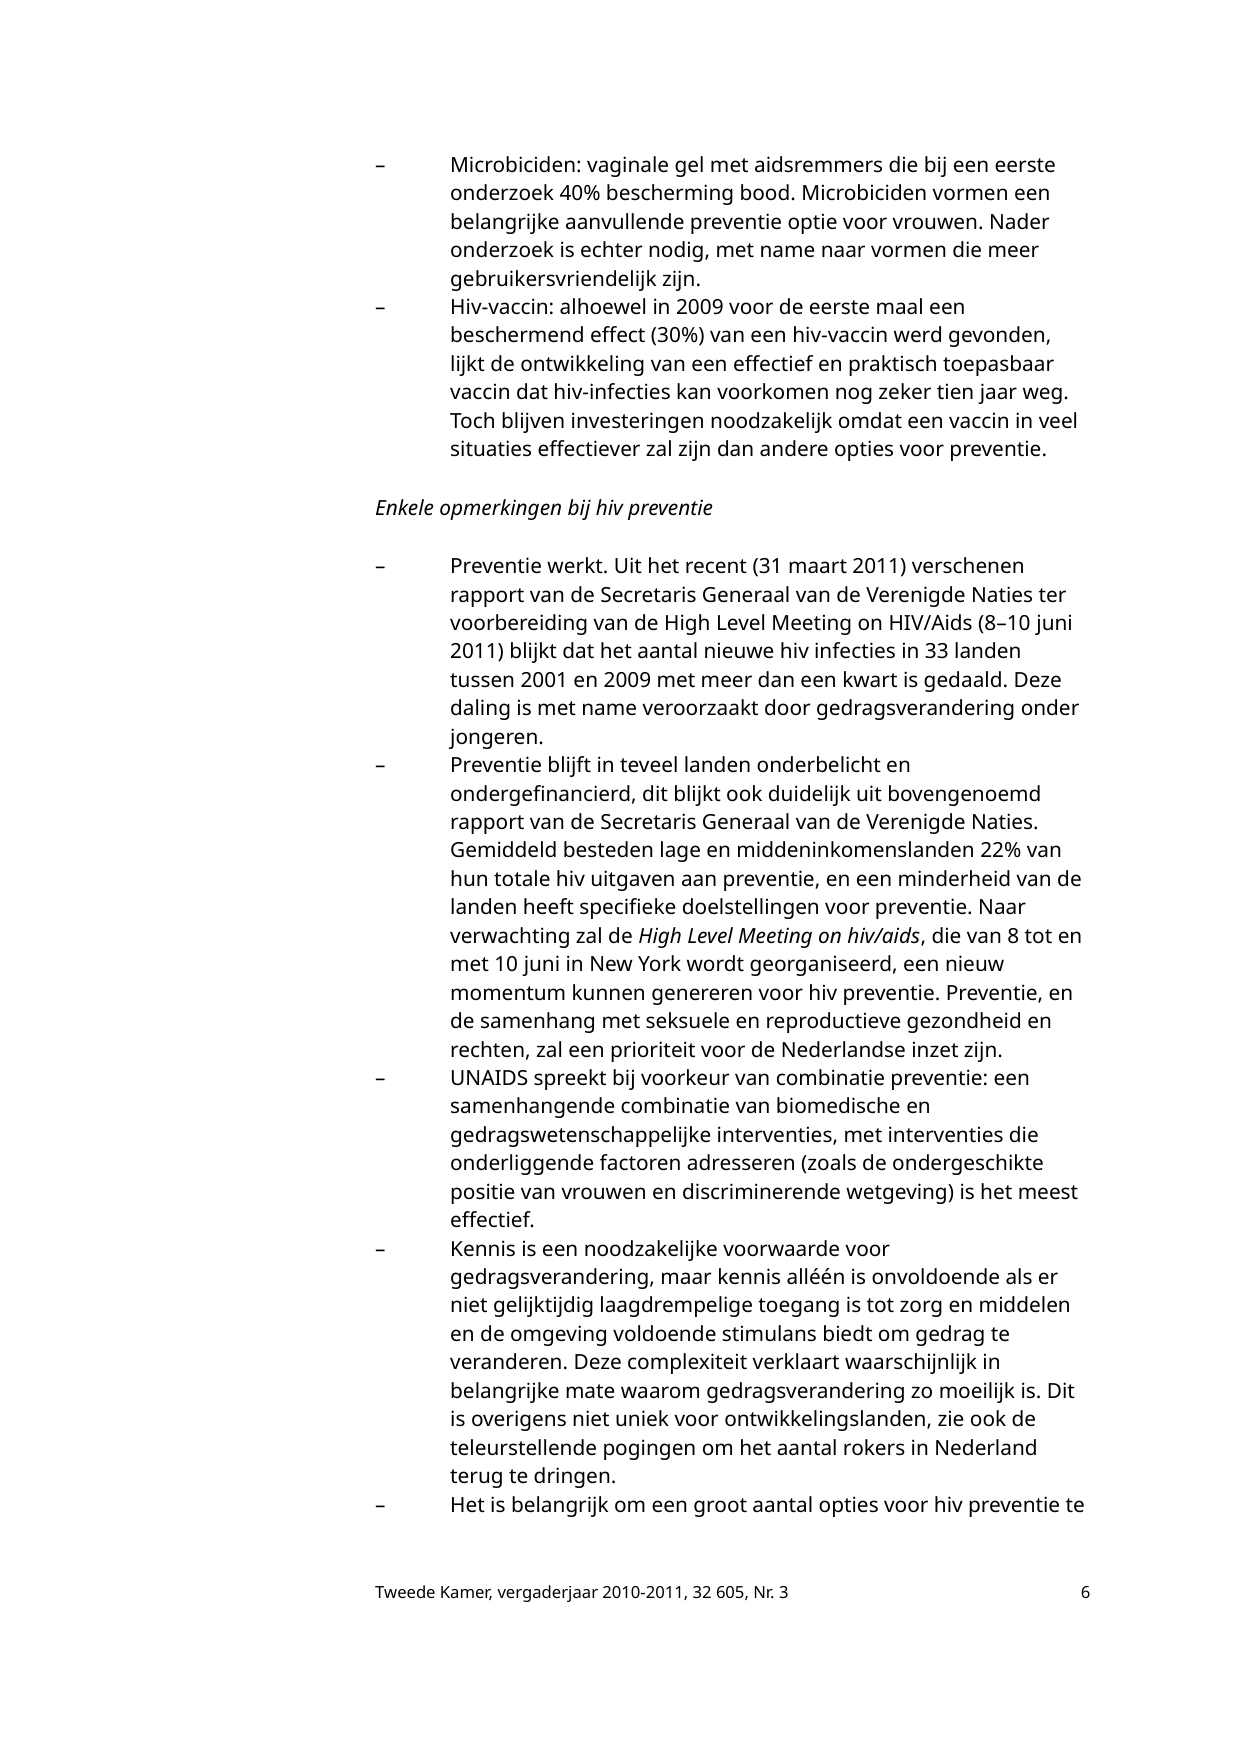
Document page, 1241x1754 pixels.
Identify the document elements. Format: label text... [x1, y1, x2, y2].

text Enkele opmerkingen bij hiv preventie [375, 493, 1090, 521]
list Het is belangrijk om een groot aantal opties voor hiv preventie te [375, 1490, 1090, 1518]
list Kennis is een noodzakelijke voorwaarde voor gedragsverandering, maar kennis alléén is onvoldoende als er niet gelijktijdig laagdrempelige toegang is tot zorg en middelen en de omgeving voldoende stimulans biedt om gedrag te veranderen. Deze complexiteit verklaart waarschijnlijk in belangrijke mate waarom gedragsverandering zo moeilijk is. Dit is overigens niet uniek voor ontwikkelingslanden, zie ook de teleurstellende pogingen om het aantal rokers in Nederland terug te dringen. [375, 1234, 1090, 1490]
list Preventie werkt. Uit het recent (31 maart 2011) verschenen rapport van de Secretaris Generaal van de Verenigde Naties ter voorbereiding van de High Level Meeting on HIV/Aids (8–10 juni 2011) blijkt dat het aantal nieuwe hiv infecties in 33 landen tussen 2001 en 2009 met meer dan een kwart is gedaald. Deze daling is met name veroorzaakt door gedragsverandering onder jongeren. [375, 551, 1090, 750]
list UNAIDS spreekt bij voorkeur van combinatie preventie: een samenhangende combinatie van biomedische en gedragswetenschappelijke interventies, met interventies die onderliggende factoren adresseren (zoals de ondergeschikte positie van vrouwen en discriminerende wetgeving) is het meest effectief. [375, 1063, 1090, 1234]
list Hiv-vaccin: alhoewel in 2009 voor de eerste maal een beschermend effect (30%) van een hiv-vaccin werd gevonden, lijkt de ontwikkeling van een effectief en praktisch toepasbaar vaccin dat hiv-infecties kan voorkomen nog zeker tien jaar weg. Toch blijven investeringen noodzakelijk omdat een vaccin in veel situaties effectiever zal zijn dan andere opties voor preventie. [375, 292, 1090, 463]
list Microbiciden: vaginale gel met aidsremmers die bij een eerste onderzoek 40% bescherming bood. Microbiciden vormen een belangrijke aanvullende preventie optie voor vrouwen. Nader onderzoek is echter nodig, met name naar vormen die meer gebruikersvriendelijk zijn. [375, 150, 1090, 292]
list Preventie blijft in teveel landen onderbelicht en ondergefinancierd, dit blijkt ook duidelijk uit bovengenoemd rapport van de Secretaris Generaal van de Verenigde Naties. Gemiddeld besteden lage en middeninkomenslanden 22% van hun totale hiv uitgaven aan preventie, en een minderheid van de landen heeft specifieke doelstellingen voor preventie. Naar verwachting zal de High Level Meeting on hiv/aids, die van 8 tot en met 10 juni in New York wordt georganiseerd, een nieuw momentum kunnen genereren voor hiv preventie. Preventie, en de samenhang met seksuele en reproductieve gezondheid en rechten, zal een prioriteit voor de Nederlandse inzet zijn. [375, 750, 1090, 1063]
